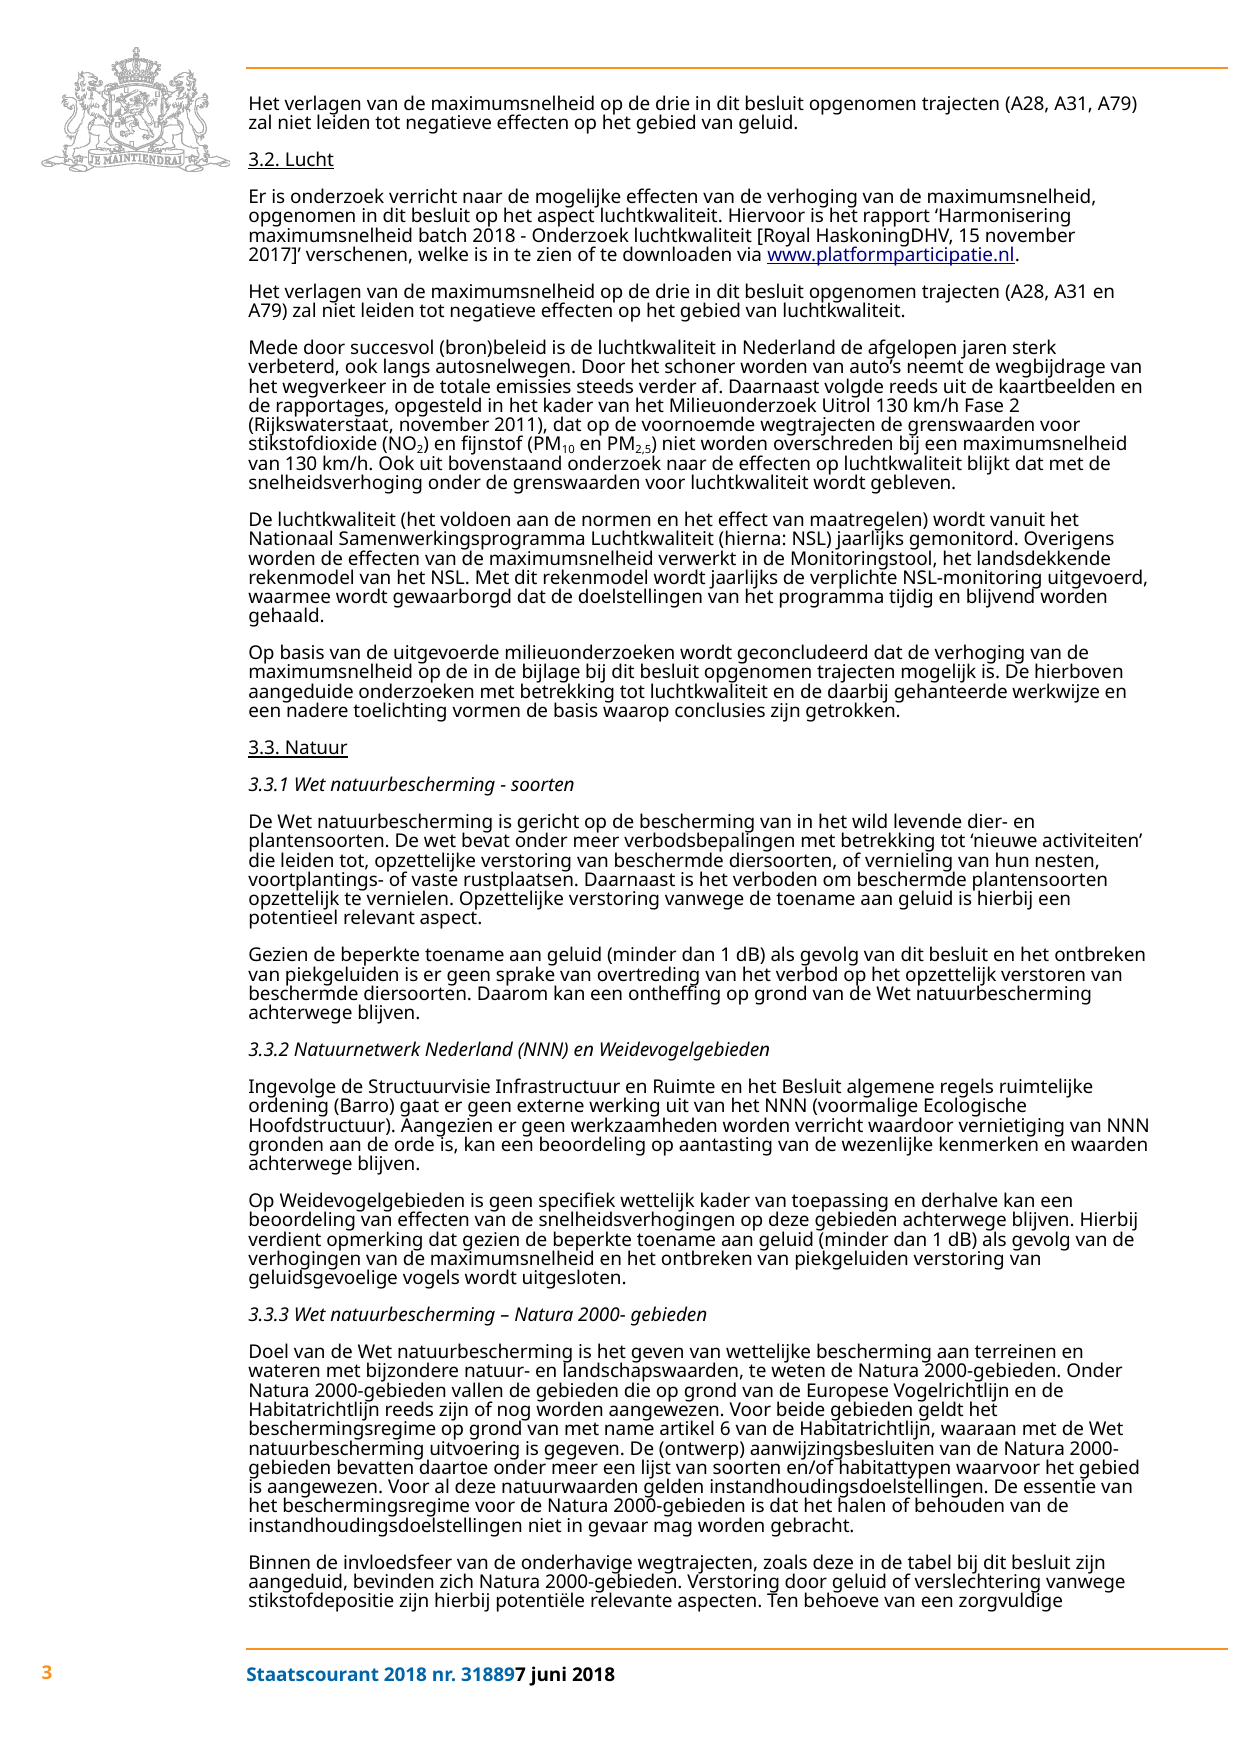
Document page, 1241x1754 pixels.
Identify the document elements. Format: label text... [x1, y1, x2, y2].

text De Wet natuurbescherming is gericht op de bescherming van in het wild levende dier- en plantensoorten. De wet bevat onder meer verbodsbepalingen met betrekking tot ‘nieuwe activiteiten’ die leiden tot, opzettelijke verstoring van beschermde diersoorten, of vernieling van hun nesten, voortplantings- of vaste rustplaatsen. Daarnaast is het verboden om beschermde plantensoorten opzettelijk te vernielen. Opzettelijke verstoring vanwege de toename aan geluid is hierbij een potentieel relevant aspect. [248, 813, 1152, 929]
text Gezien de beperkte toename aan geluid (minder dan 1 dB) als gevolg van dit besluit en het ontbreken van piekgeluiden is er geen sprake van overtreding van het verbod op het opzettelijk verstoren van beschermde diersoorten. Daarom kan een ontheffing op grond van de Wet natuurbescherming achterwege blijven. [248, 946, 1152, 1023]
text 3.3.1 Wet natuurbescherming - soorten [248, 776, 1152, 795]
text Ingevolge de Structuurvisie Infrastructuur en Ruimte en het Besluit algemene regels ruimtelijke ordening (Barro) gaat er geen externe werking uit van het NNN (voormalige Ecologische Hoofdstructuur). Aangezien er geen werkzaamheden worden verricht waardoor vernietiging van NNN gronden aan de orde is, kan een beoordeling op aantasting van de wezenlijke kenmerken en waarden achterwege blijven. [248, 1078, 1152, 1174]
text 3.3.3 Wet natuurbescherming – Natura 2000- gebieden [248, 1306, 1152, 1326]
text Het verlagen van de maximumsnelheid op de drie in dit besluit opgenomen trajecten (A28, A31 en A79) zal niet leiden tot negatieve effecten op het gebied van luchtkwaliteit. [248, 283, 1152, 321]
text Het verlagen van de maximumsnelheid op de drie in dit besluit opgenomen trajecten (A28, A31, A79) zal niet leiden tot negatieve effecten op het gebied van geluid. [248, 95, 1152, 133]
text 3.3. Natuur [248, 739, 1152, 758]
text Mede door succesvol (bron)beleid is de luchtkwaliteit in Nederland de afgelopen jaren sterk verbeterd, ook langs autosnelwegen. Door het schoner worden van auto’s neemt de wegbijdrage van het wegverkeer in de totale emissies steeds verder af. Daarnaast volgde reeds uit de kaartbeelden en de rapportages, opgesteld in het kader van het Milieuonderzoek Uitrol 130 km/h Fase 2 (Rijkswaterstaat, november 2011), dat op de voornoemde wegtrajecten de grenswaarden voor stikstofdioxide (NO2) en fijnstof (PM10 en PM2,5) niet worden overschreden bij een maximumsnelheid van 130 km/h. Ook uit bovenstaand onderzoek naar de effecten op luchtkwaliteit blijkt dat met de snelheidsverhoging onder de grenswaarden voor luchtkwaliteit wordt gebleven. [248, 339, 1152, 493]
text 3.2. Lucht [248, 151, 1152, 170]
text Binnen de invloedsfeer van de onderhavige wegtrajecten, zoals deze in de tabel bij dit besluit zijn aangeduid, bevinden zich Natura 2000-gebieden. Verstoring door geluid of verslechtering vanwege stikstofdepositie zijn hierbij potentiële relevante aspecten. Ten behoeve van een zorgvuldige [248, 1554, 1152, 1611]
text Op Weidevogelgebieden is geen specifiek wettelijk kader van toepassing en derhalve kan een beoordeling van effecten van de snelheidsverhogingen op deze gebieden achterwege blijven. Hierbij verdient opmerking dat gezien de beperkte toename aan geluid (minder dan 1 dB) als gevolg van de verhogingen van de maximumsnelheid en het ontbreken van piekgeluiden verstoring van geluidsgevoelige vogels wordt uitgesloten. [248, 1192, 1152, 1288]
text Op basis van de uitgevoerde milieuonderzoeken wordt geconcludeerd dat de verhoging van de maximumsnelheid op de in de bijlage bij dit besluit opgenomen trajecten mogelijk is. De hierboven aangeduide onderzoeken met betrekking tot luchtkwaliteit en de daarbij gehanteerde werkwijze en een nadere toelichting vormen de basis waarop conclusies zijn getrokken. [248, 644, 1152, 721]
text 3.3.2 Natuurnetwerk Nederland (NNN) en Weidevogelgebieden [248, 1041, 1152, 1060]
picture [41, 47, 231, 172]
text Er is onderzoek verricht naar de mogelijke effecten van de verhoging van de maximumsnelheid, opgenomen in dit besluit op het aspect luchtkwaliteit. Hiervoor is het rapport ‘Harmonisering maximumsnelheid batch 2018 - Onderzoek luchtkwaliteit [Royal HaskoningDHV, 15 november 2017]’ verschenen, welke is in te zien of te downloaden via www.platformparticipatie.nl. [248, 188, 1152, 265]
text De luchtkwaliteit (het voldoen aan de normen en het effect van maatregelen) wordt vanuit het Nationaal Samenwerkingsprogramma Luchtkwaliteit (hierna: NSL) jaarlijks gemonitord. Overigens worden de effecten van de maximumsnelheid verwerkt in de Monitoringstool, het landsdekkende rekenmodel van het NSL. Met dit rekenmodel wordt jaarlijks de verplichte NSL-monitoring uitgevoerd, waarmee wordt gewaarborgd dat de doelstellingen van het programma tijdig en blijvend worden gehaald. [248, 511, 1152, 627]
text Doel van de Wet natuurbescherming is het geven van wettelijke bescherming aan terreinen en wateren met bijzondere natuur- en landschapswaarden, te weten de Natura 2000-gebieden. Onder Natura 2000-gebieden vallen de gebieden die op grond van de Europese Vogelrichtlijn en de Habitatrichtlijn reeds zijn of nog worden aangewezen. Voor beide gebieden geldt het beschermingsregime op grond van met name artikel 6 van de Habitatrichtlijn, waaraan met de Wet natuurbescherming uitvoering is gegeven. De (ontwerp) aanwijzingsbesluiten van de Natura 2000-gebieden bevatten daartoe onder meer een lijst van soorten en/of habitattypen waarvoor het gebied is aangewezen. Voor al deze natuurwaarden gelden instandhoudingsdoelstellingen. De essentie van het beschermingsregime voor de Natura 2000-gebieden is dat het halen of behouden van de instandhoudingsdoelstellingen niet in gevaar mag worden gebracht. [248, 1343, 1152, 1536]
